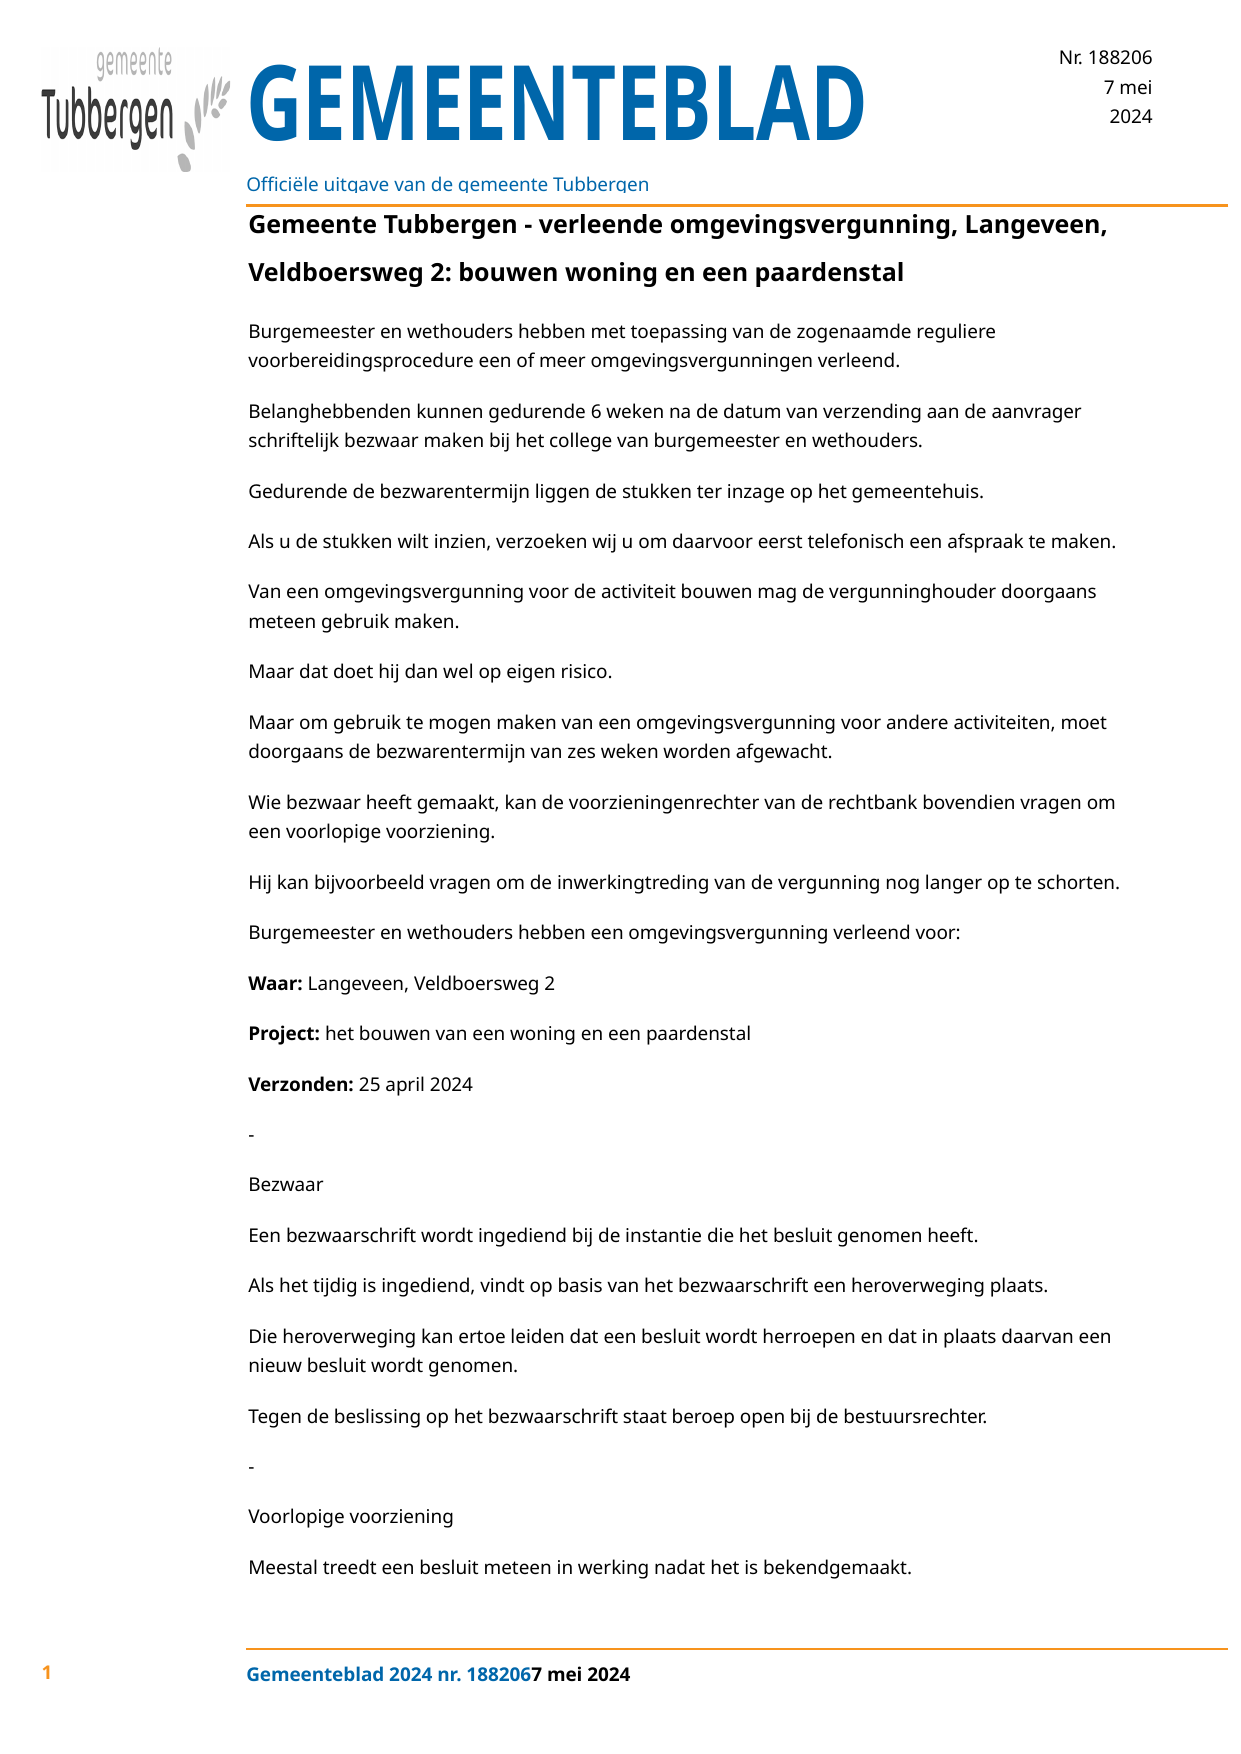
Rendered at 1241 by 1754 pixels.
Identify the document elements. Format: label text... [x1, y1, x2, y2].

text Burgemeester en wethouders hebben een omgevingsvergunning verleend voor: [248, 919, 1152, 945]
text Als u de stukken wilt inzien, verzoeken wij u om daarvoor eerst telefonisch een afspraak te maken. [248, 528, 1152, 554]
text Hij kan bijvoorbeeld vragen om de inwerkingtreding van de vergunning nog langer op te schorten. [248, 869, 1152, 895]
text Burgemeester en wethouders hebben met toepassing van de zogenaamde reguliere voorbereidingsprocedure een of meer omgevingsvergunningen verleend. [248, 318, 1152, 373]
text Als het tijdig is ingediend, vindt op basis van het bezwaarschrift een heroverweging plaats. [248, 1272, 1152, 1298]
text - [248, 1453, 1152, 1479]
text Bezwaar [248, 1172, 1152, 1197]
text Van een omgevingsvergunning voor de activiteit bouwen mag de vergunninghouder doorgaans meteen gebruik maken. [248, 579, 1152, 634]
text Voorlopige voorziening [248, 1504, 1152, 1529]
text Meestal treedt een besluit meteen in werking nadat het is bekendgemaakt. [248, 1554, 1152, 1580]
text Verzonden: 25 april 2024 [248, 1071, 1152, 1097]
text Gedurende de bezwarentermijn liggen de stukken ter inzage op het gemeentehuis. [248, 478, 1152, 504]
text Belanghebbenden kunnen gedurende 6 weken na de datum van verzending aan de aanvrager schriftelijk bezwaar maken bij het college van burgemeester en wethouders. [248, 398, 1152, 453]
text Die heroverweging kan ertoe leiden dat een besluit wordt herroepen en dat in plaats daarvan een nieuw besluit wordt genomen. [248, 1323, 1152, 1378]
text Een bezwaarschrift wordt ingediend bij de instantie die het besluit genomen heeft. [248, 1222, 1152, 1248]
text - [248, 1121, 1152, 1147]
text Gemeente Tubbergen - verleende omgevingsvergunning, Langeveen, Veldboersweg 2: bouwen woning en een paardenstal [248, 207, 1152, 288]
text Wie bezwaar heeft gemaakt, kan de voorzieningenrechter van de rechtbank bovendien vragen om een voorlopige voorziening. [248, 789, 1152, 844]
text Maar om gebruik te mogen maken van een omgevingsvergunning voor andere activiteiten, moet doorgaans de bezwarentermijn van zes weken worden afgewacht. [248, 709, 1152, 764]
text Maar dat doet hij dan wel op eigen risico. [248, 659, 1152, 684]
picture [41, 47, 231, 172]
text Project: het bouwen van een woning en een paardenstal [248, 1020, 1152, 1046]
text Tegen de beslissing op het bezwaarschrift staat beroep open bij de bestuursrechter. [248, 1403, 1152, 1429]
text Waar: Langeveen, Veldboersweg 2 [248, 970, 1152, 996]
